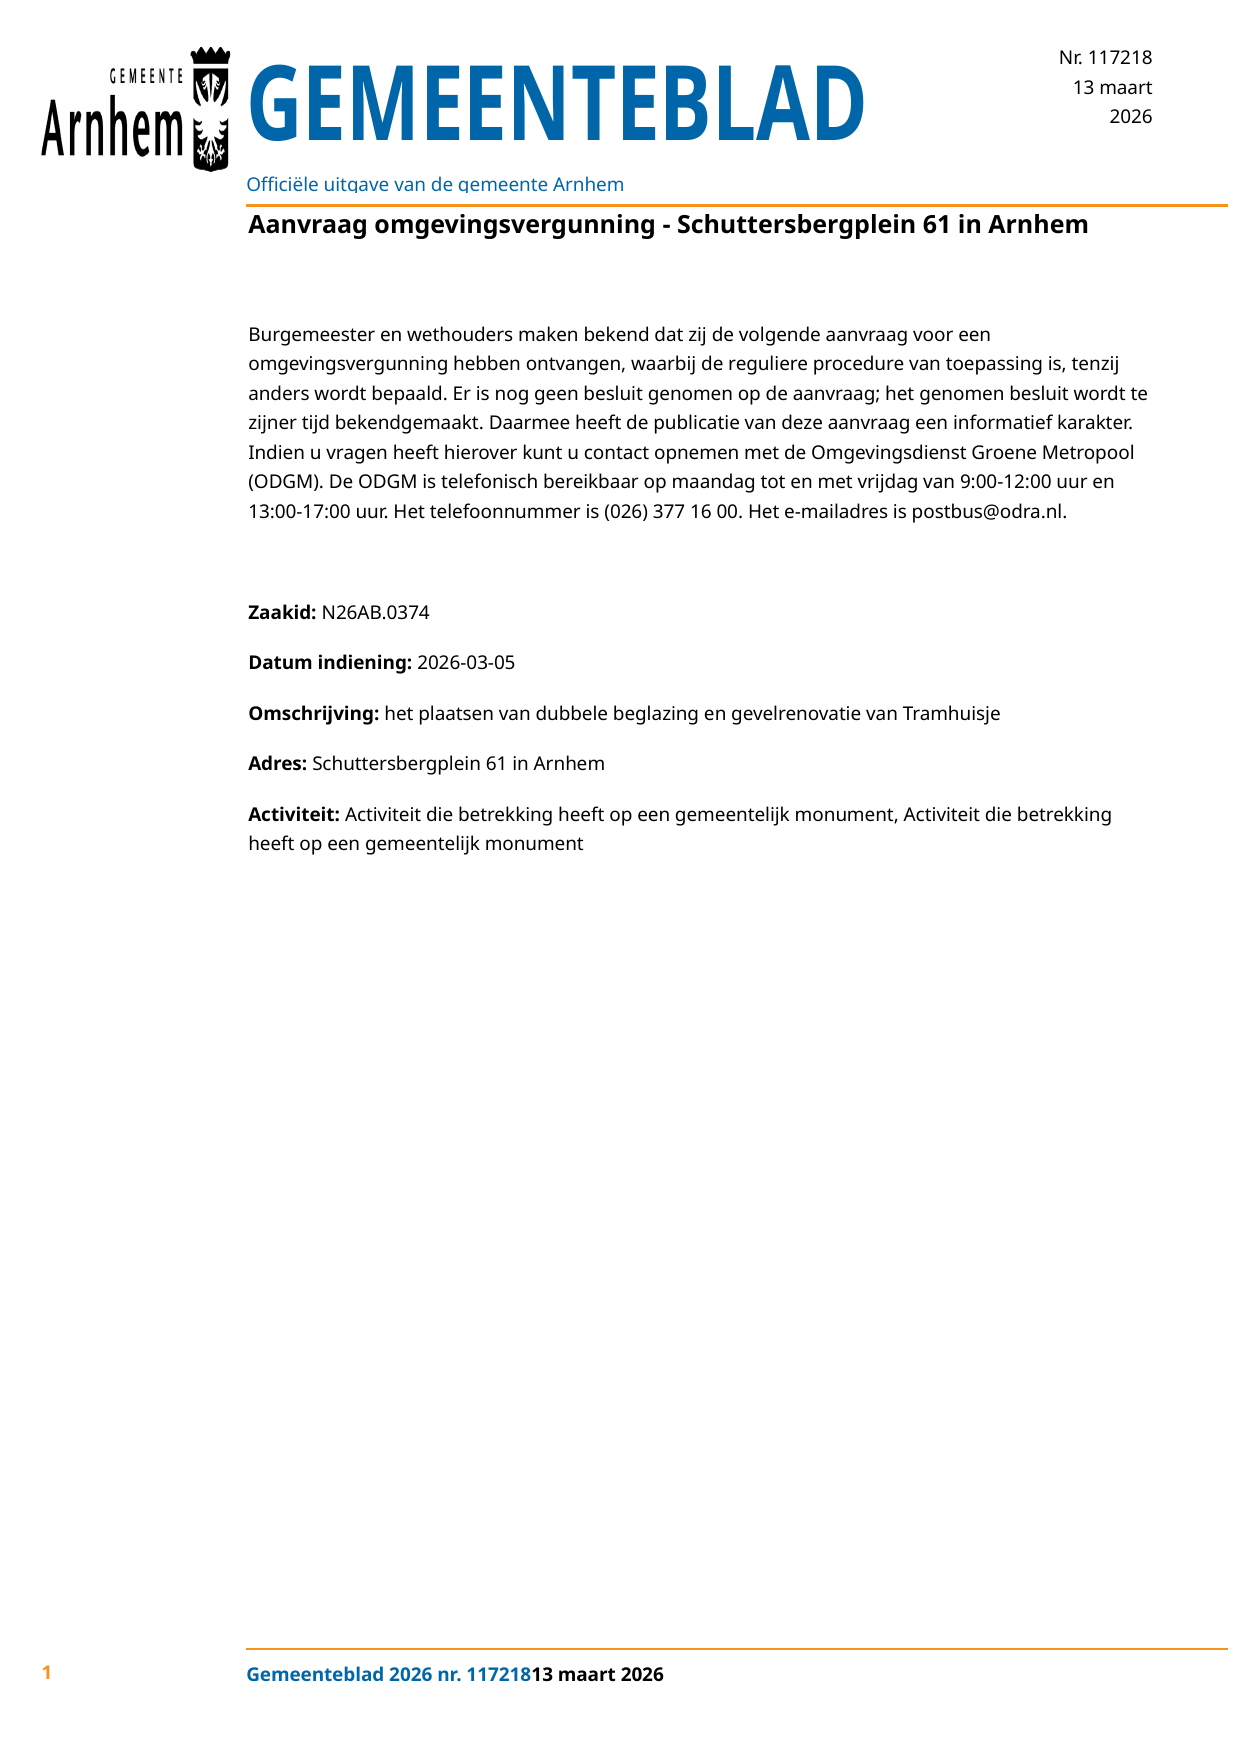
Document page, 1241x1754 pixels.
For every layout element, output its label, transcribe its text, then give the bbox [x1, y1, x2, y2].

text Adres: Schuttersbergplein 61 in Arnhem [248, 750, 1152, 776]
text Omschrijving: het plaatsen van dubbele beglazing en gevelrenovatie van Tramhuisje [248, 700, 1152, 726]
text Datum indiening: 2026-03-05 [248, 649, 1152, 675]
text Zaakid: N26AB.0374 [248, 599, 1152, 625]
picture [41, 47, 231, 172]
text Activiteit: Activiteit die betrekking heeft op een gemeentelijk monument, Activiteit die betrekking heeft op een gemeentelijk monument [248, 801, 1152, 856]
text Burgemeester en wethouders maken bekend dat zij de volgende aanvraag voor een omgevingsvergunning hebben ontvangen, waarbij de reguliere procedure van toepassing is, tenzij anders wordt bepaald. Er is nog geen besluit genomen op de aanvraag; het genomen besluit wordt te zijner tijd bekendgemaakt. Daarmee heeft de publicatie van deze aanvraag een informatief karakter. Indien u vragen heeft hierover kunt u contact opnemen met de Omgevingsdienst Groene Metropool (ODGM). De ODGM is telefonisch bereikbaar op maandag tot en met vrijdag van 9:00-12:00 uur en 13:00-17:00 uur. Het telefoonnummer is (026) 377 16 00. Het e-mailadres is postbus@odra.nl. [248, 321, 1152, 524]
text Aanvraag omgevingsvergunning - Schuttersbergplein 61 in Arnhem [248, 207, 1152, 241]
